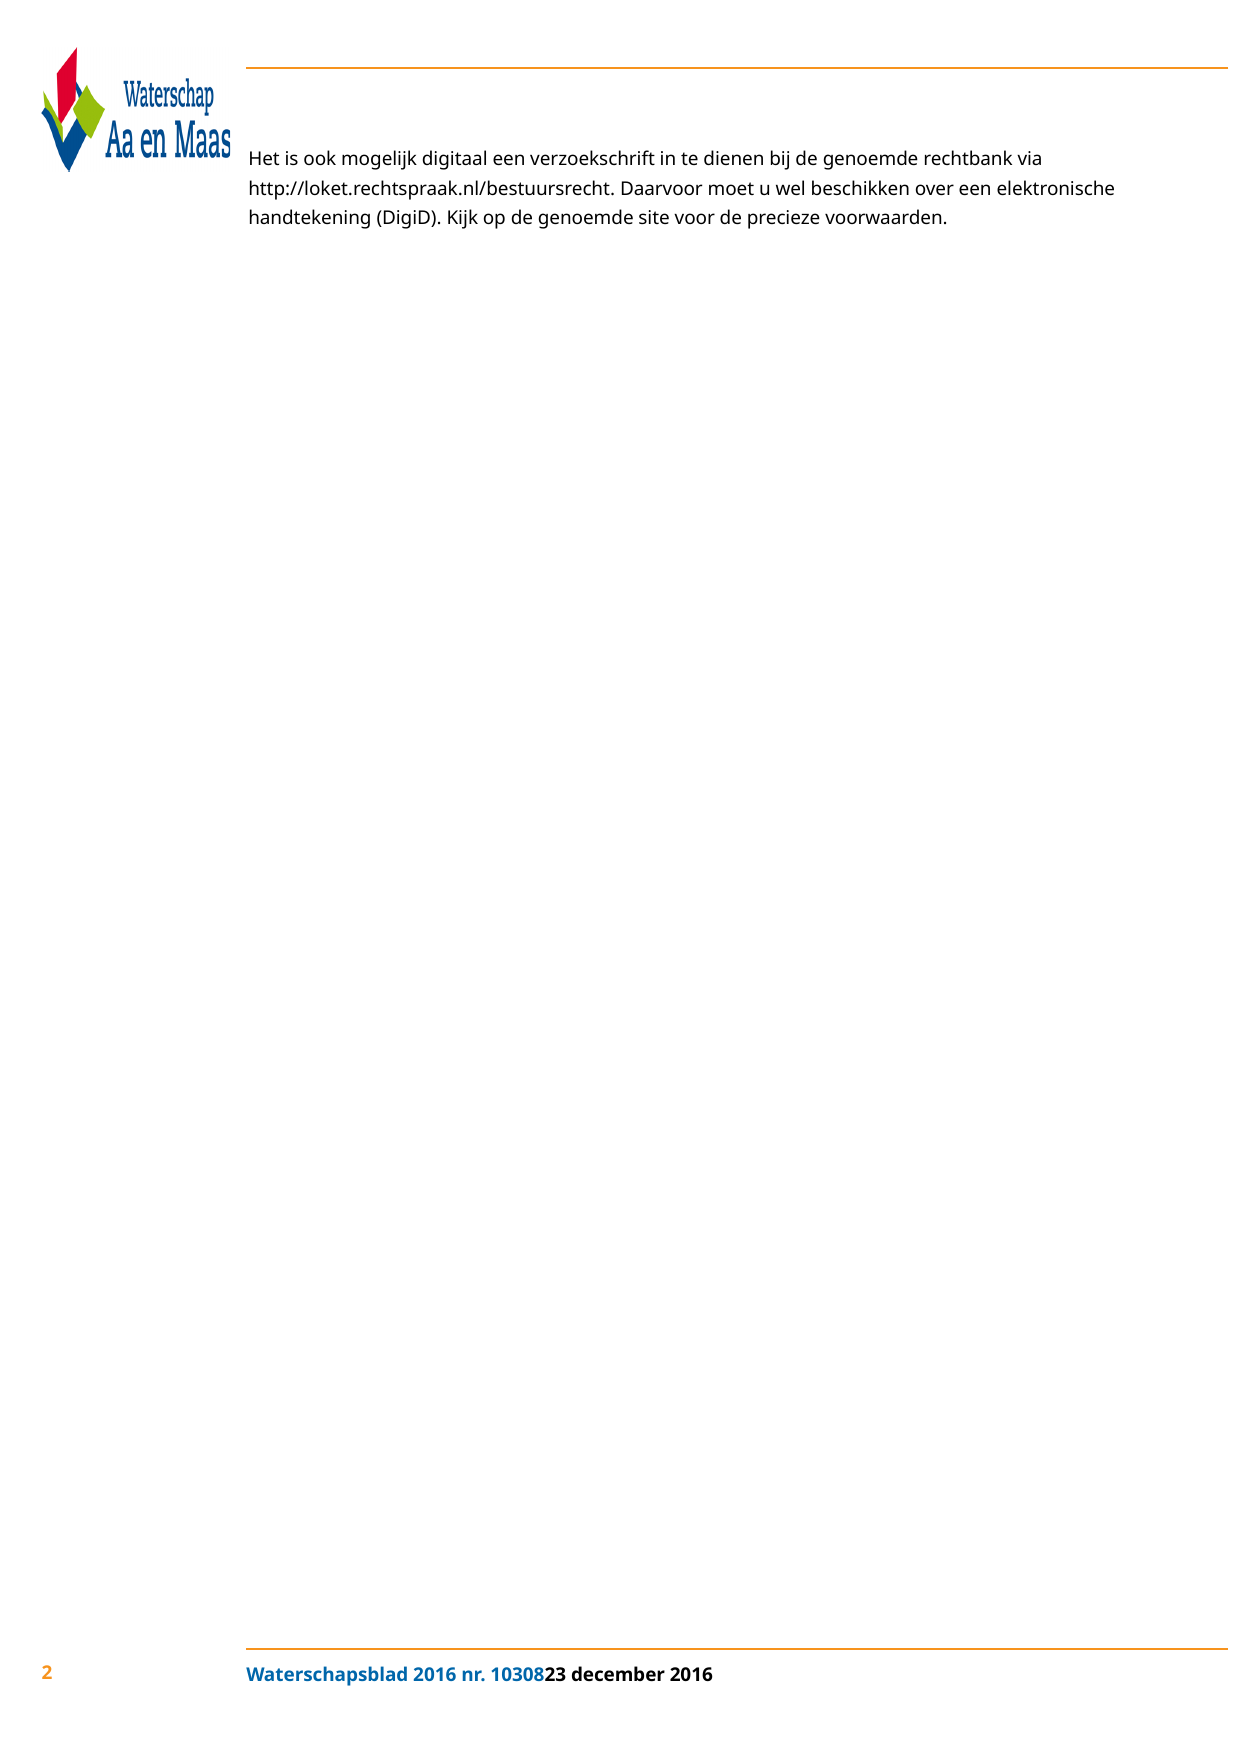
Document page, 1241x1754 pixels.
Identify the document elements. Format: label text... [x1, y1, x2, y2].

picture [41, 47, 231, 172]
text Het is ook mogelijk digitaal een verzoekschrift in te dienen bij de genoemde rechtbank via http://loket.rechtspraak.nl/bestuursrecht. Daarvoor moet u wel beschikken over een elektronische handtekening (DigiD). Kijk op de genoemde site voor de precieze voorwaarden. [248, 145, 1152, 230]
